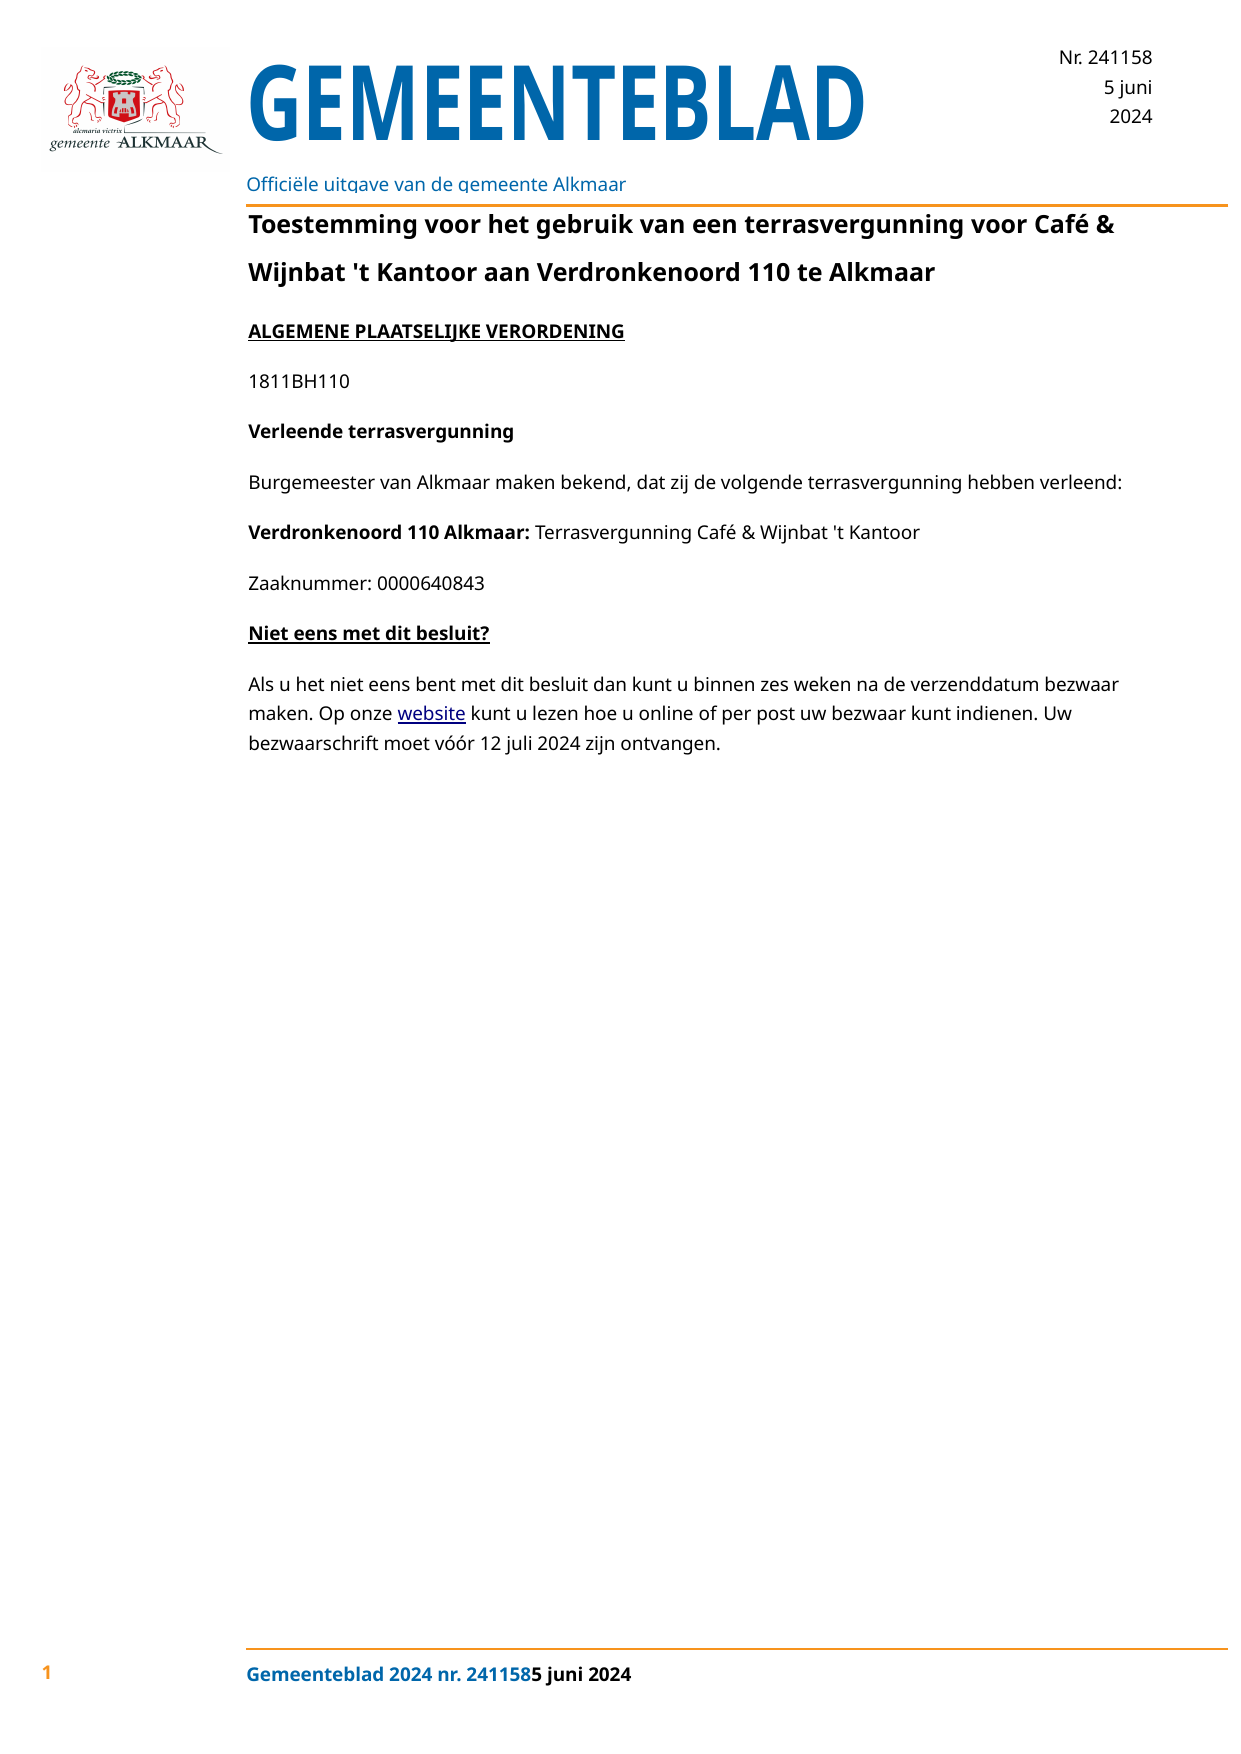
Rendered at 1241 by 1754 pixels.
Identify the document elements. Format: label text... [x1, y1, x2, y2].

text Als u het niet eens bent met dit besluit dan kunt u binnen zes weken na de verzenddatum bezwaar maken. Op onze website kunt u lezen hoe u online of per post uw bezwaar kunt indienen. Uw bezwaarschrift moet vóór 12 juli 2024 zijn ontvangen. [248, 671, 1152, 756]
text Verleende terrasvergunning [248, 419, 1152, 444]
text Verdronkenoord 110 Alkmaar: Terrasvergunning Café & Wijnbat 't Kantoor [248, 519, 1152, 545]
text 1811BH110 [248, 368, 1152, 394]
text Toestemming voor het gebruik van een terrasvergunning voor Café & Wijnbat 't Kantoor aan Verdronkenoord 110 te Alkmaar [248, 207, 1152, 288]
text ALGEMENE PLAATSELIJKE VERORDENING [248, 318, 1152, 344]
text Burgemeester van Alkmaar maken bekend, dat zij de volgende terrasvergunning hebben verleend: [248, 469, 1152, 495]
text Niet eens met dit besluit? [248, 620, 1152, 646]
picture [41, 47, 231, 172]
text Zaaknummer: 0000640843 [248, 570, 1152, 596]
